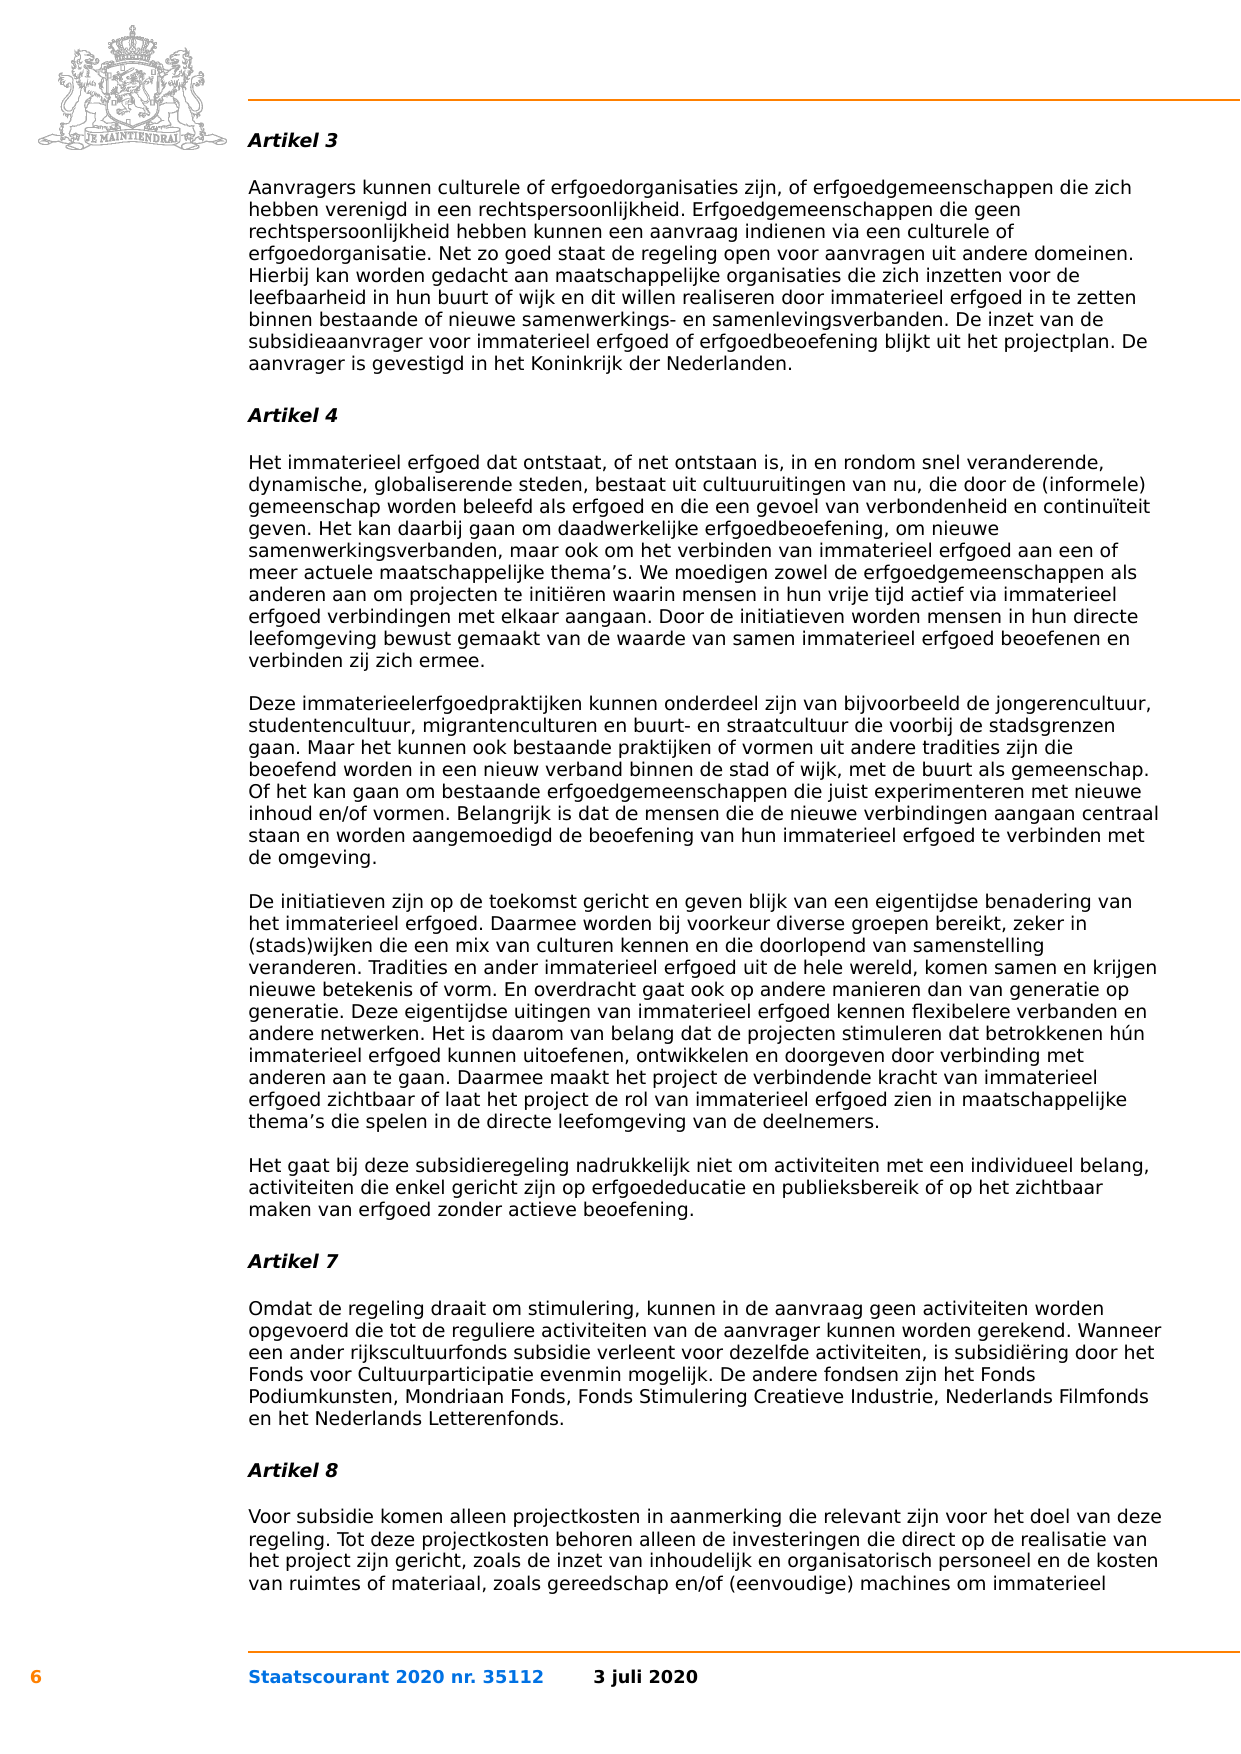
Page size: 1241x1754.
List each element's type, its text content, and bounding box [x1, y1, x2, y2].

subtitle Artikel 7 [248, 1251, 1163, 1273]
text De initiatieven zijn op de toekomst gericht en geven blijk van een eigentijdse benadering van het immaterieel erfgoed. Daarmee worden bij voorkeur diverse groepen bereikt, zeker in (stads)wijken die een mix van culturen kennen en die doorlopend van samenstelling veranderen. Tradities en ander immaterieel erfgoed uit de hele wereld, komen samen en krijgen nieuwe betekenis of vorm. En overdracht gaat ook op andere manieren dan van generatie op generatie. Deze eigentijdse uitingen van immaterieel erfgoed kennen flexibelere verbanden en andere netwerken. Het is daarom van belang dat de projecten stimuleren dat betrokkenen hún immaterieel erfgoed kunnen uitoefenen, ontwikkelen en doorgeven door verbinding met anderen aan te gaan. Daarmee maakt het project de verbindende kracht van immaterieel erfgoed zichtbaar of laat het project de rol van immaterieel erfgoed zien in maatschappelijke thema’s die spelen in de directe leefomgeving van de deelnemers. [248, 891, 1163, 1133]
subtitle Artikel 8 [248, 1459, 1163, 1481]
text Het gaat bij deze subsidieregeling nadrukkelijk niet om activiteiten met een individueel belang, activiteiten die enkel gericht zijn op erfgoededucatie en publieksbereik of op het zichtbaar maken van erfgoed zonder actieve beoefening. [248, 1155, 1163, 1221]
picture [38, 25, 227, 150]
subtitle Artikel 4 [248, 405, 1163, 427]
text Aanvragers kunnen culturele of erfgoedorganisaties zijn, of erfgoedgemeenschappen die zich hebben verenigd in een rechtspersoonlijkheid. Erfgoedgemeenschappen die geen rechtspersoonlijkheid hebben kunnen een aanvraag indienen via een culturele of erfgoedorganisatie. Net zo goed staat de regeling open voor aanvragen uit andere domeinen. Hierbij kan worden gedacht aan maatschappelijke organisaties die zich inzetten voor de leefbaarheid in hun buurt of wijk en dit willen realiseren door immaterieel erfgoed in te zetten binnen bestaande of nieuwe samenwerkings- en samenlevingsverbanden. De inzet van de subsidieaanvrager voor immaterieel erfgoed of erfgoedbeoefening blijkt uit het projectplan. De aanvrager is gevestigd in het Koninkrijk der Nederlanden. [248, 177, 1163, 375]
text Omdat de regeling draait om stimulering, kunnen in de aanvraag geen activiteiten worden opgevoerd die tot de reguliere activiteiten van de aanvrager kunnen worden gerekend. Wanneer een ander rijkscultuurfonds subsidie verleent voor dezelfde activiteiten, is subsidiëring door het Fonds voor Cultuurparticipatie evenmin mogelijk. De andere fondsen zijn het Fonds Podiumkunsten, Mondriaan Fonds, Fonds Stimulering Creatieve Industrie, Nederlands Filmfonds en het Nederlands Letterenfonds. [248, 1298, 1163, 1429]
text Deze immaterieelerfgoedpraktijken kunnen onderdeel zijn van bijvoorbeeld de jongerencultuur, studentencultuur, migrantenculturen en buurt- en straatcultuur die voorbij de stadsgrenzen gaan. Maar het kunnen ook bestaande praktijken of vormen uit andere tradities zijn die beoefend worden in een nieuw verband binnen de stad of wijk, met de buurt als gemeenschap. Of het kan gaan om bestaande erfgoedgemeenschappen die juist experimenteren met nieuwe inhoud en/of vormen. Belangrijk is dat de mensen die de nieuwe verbindingen aangaan centraal staan en worden aangemoedigd de beoefening van hun immaterieel erfgoed te verbinden met de omgeving. [248, 693, 1163, 869]
text Het immaterieel erfgoed dat ontstaat, of net ontstaan is, in en rondom snel veranderende, dynamische, globaliserende steden, bestaat uit cultuuruitingen van nu, die door de (informele) gemeenschap worden beleefd als erfgoed en die een gevoel van verbondenheid en continuïteit geven. Het kan daarbij gaan om daadwerkelijke erfgoedbeoefening, om nieuwe samenwerkingsverbanden, maar ook om het verbinden van immaterieel erfgoed aan een of meer actuele maatschappelijke thema’s. We moedigen zowel de erfgoedgemeenschappen als anderen aan om projecten te initiëren waarin mensen in hun vrije tijd actief via immaterieel erfgoed verbindingen met elkaar aangaan. Door de initiatieven worden mensen in hun directe leefomgeving bewust gemaakt van de waarde van samen immaterieel erfgoed beoefenen en verbinden zij zich ermee. [248, 452, 1163, 671]
subtitle Artikel 3 [248, 130, 1163, 152]
text Voor subsidie komen alleen projectkosten in aanmerking die relevant zijn voor het doel van deze regeling. Tot deze projectkosten behoren alleen de investeringen die direct op de realisatie van het project zijn gericht, zoals de inzet van inhoudelijk en organisatorisch personeel en de kosten van ruimtes of materiaal, zoals gereedschap en/of (eenvoudige) machines om immaterieel [248, 1506, 1163, 1594]
